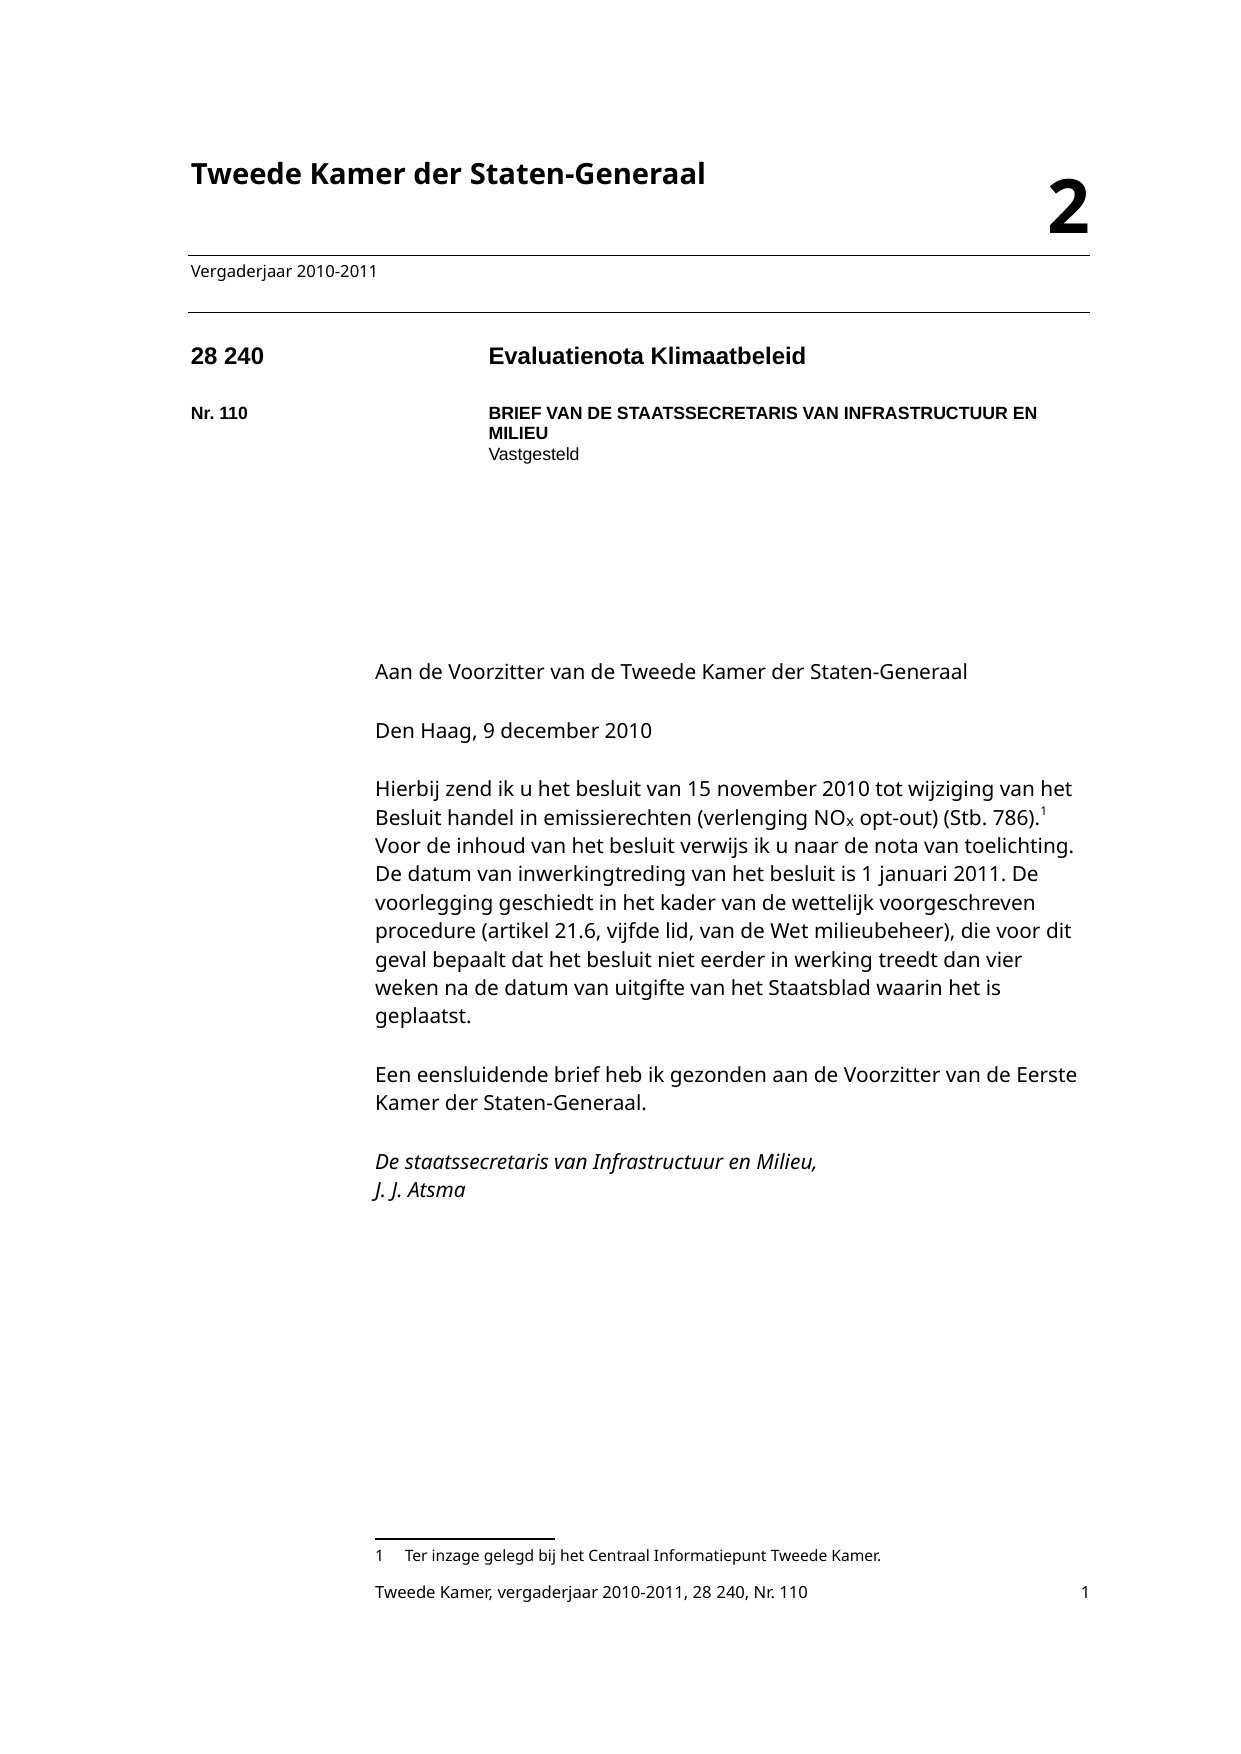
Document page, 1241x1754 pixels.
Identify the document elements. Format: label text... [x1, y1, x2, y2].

table_cell Evaluatienota Klimaatbeleid [485, 339, 1090, 399]
text Een eensluidende brief heb ik gezonden aan de Voorzitter van de Eerste Kamer der Staten-Generaal. [375, 1060, 1090, 1117]
text De staatssecretaris van Infrastructuur en Milieu, [375, 1147, 1090, 1175]
table_cell BRIEF VAN DE STAATSSECRETARIS VAN INFRASTRUCTUUR EN MILIEU Vastgesteld [485, 399, 1090, 539]
table_cell [188, 313, 485, 339]
table_cell Vergaderjaar 2010-2011 [188, 256, 485, 312]
text Hierbij zend ik u het besluit van 15 november 2010 tot wijziging van het Besluit handel in emissierechten (verlenging NOx opt-out) (Stb. 786). Voor de inhoud van het besluit verwijs ik u naar de nota van toelichting. De datum van inwerkingtreding van het besluit is 1 januari 2011. De voorlegging geschiedt in het kader van de wettelijk voorgeschreven procedure (artikel 21.6, vijfde lid, van de Wet milieubeheer), die voor dit geval bepaalt dat het besluit niet eerder in werking treedt dan vier weken na de datum van uitgifte van het Staatsblad waarin het is geplaatst. [375, 774, 1090, 1030]
table_cell Nr. 110 [188, 399, 485, 539]
text Ter inzage gelegd bij het Centraal Informatiepunt Tweede Kamer. [375, 1538, 1090, 1566]
table_cell [485, 256, 1090, 312]
table_header 2 [910, 150, 1090, 255]
text Den Haag, 9 december 2010 [375, 716, 1090, 744]
table_header Tweede Kamer der Staten-Generaal [188, 150, 909, 255]
text Aan de Voorzitter van de Tweede Kamer der Staten-Generaal [375, 657, 1090, 686]
text J. J. Atsma [375, 1175, 1090, 1204]
table_cell [485, 313, 1090, 339]
table_cell 28 240 [188, 339, 485, 399]
